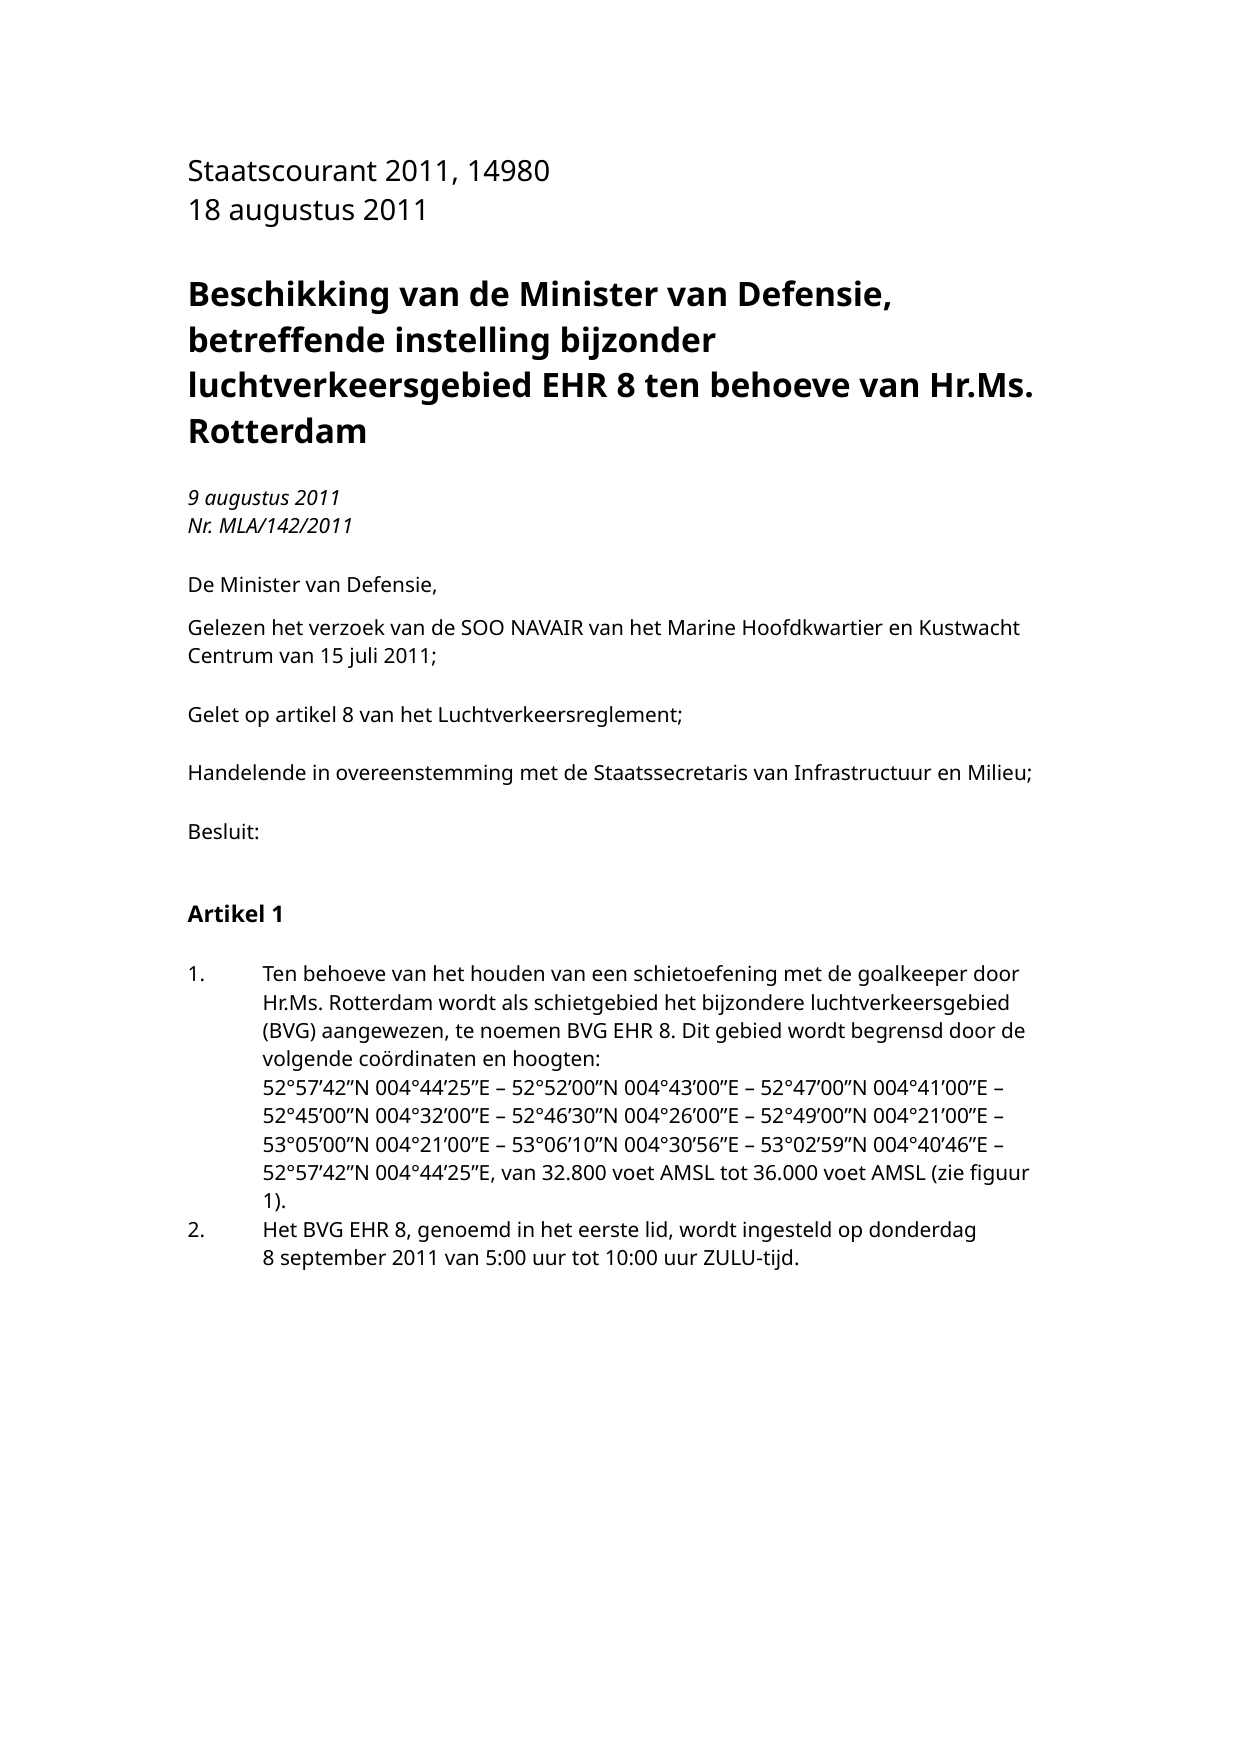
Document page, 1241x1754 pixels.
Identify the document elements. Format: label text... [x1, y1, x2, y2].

text Staatscourant 2011, 14980 [187, 150, 1053, 190]
text Handelende in overeenstemming met de Staatssecretaris van Infrastructuur en Milieu; [187, 758, 1053, 787]
text De Minister van Defensie, [187, 570, 1053, 598]
text Nr. MLA/142/2011 [187, 511, 1053, 540]
text 18 augustus 2011 [187, 190, 1053, 229]
subtitle Beschikking van de Minister van Defensie, betreffende instelling bijzonder luchtverkeersgebied EHR 8 ten behoeve van Hr.Ms. Rotterdam [187, 271, 1053, 453]
list Het BVG EHR 8, genoemd in het eerste lid, wordt ingesteld op donderdag 8 september 2011 van 5:00 uur tot 10:00 uur ZULU-tijd. [187, 1215, 1053, 1272]
text Gelezen het verzoek van de SOO NAVAIR van het Marine Hoofdkwartier en Kustwacht Centrum van 15 juli 2011; [187, 613, 1053, 670]
subtitle Artikel 1 [187, 898, 1053, 929]
text Besluit: [187, 817, 1053, 845]
text Gelet op artikel 8 van het Luchtverkeersreglement; [187, 700, 1053, 728]
text 9 augustus 2011 [187, 483, 1053, 511]
list Ten behoeve van het houden van een schietoefening met de goalkeeper door Hr.Ms. Rotterdam wordt als schietgebied het bijzondere luchtverkeersgebied (BVG) aangewezen, te noemen BVG EHR 8. Dit gebied wordt begrensd door de volgende coördinaten en hoogten: [187, 959, 1053, 1073]
list 52°57’42”N 004°44’25”E – 52°52’00”N 004°43’00”E – 52°47’00”N 004°41’00”E – 52°45’00”N 004°32’00”E – 52°46’30”N 004°26’00”E – 52°49’00”N 004°21’00”E – 53°05’00”N 004°21’00”E – 53°06’10”N 004°30’56”E – 53°02’59”N 004°40’46”E – 52°57’42”N 004°44’25”E, van 32.800 voet AMSL tot 36.000 voet AMSL (zie figuur 1). [187, 1073, 1053, 1215]
